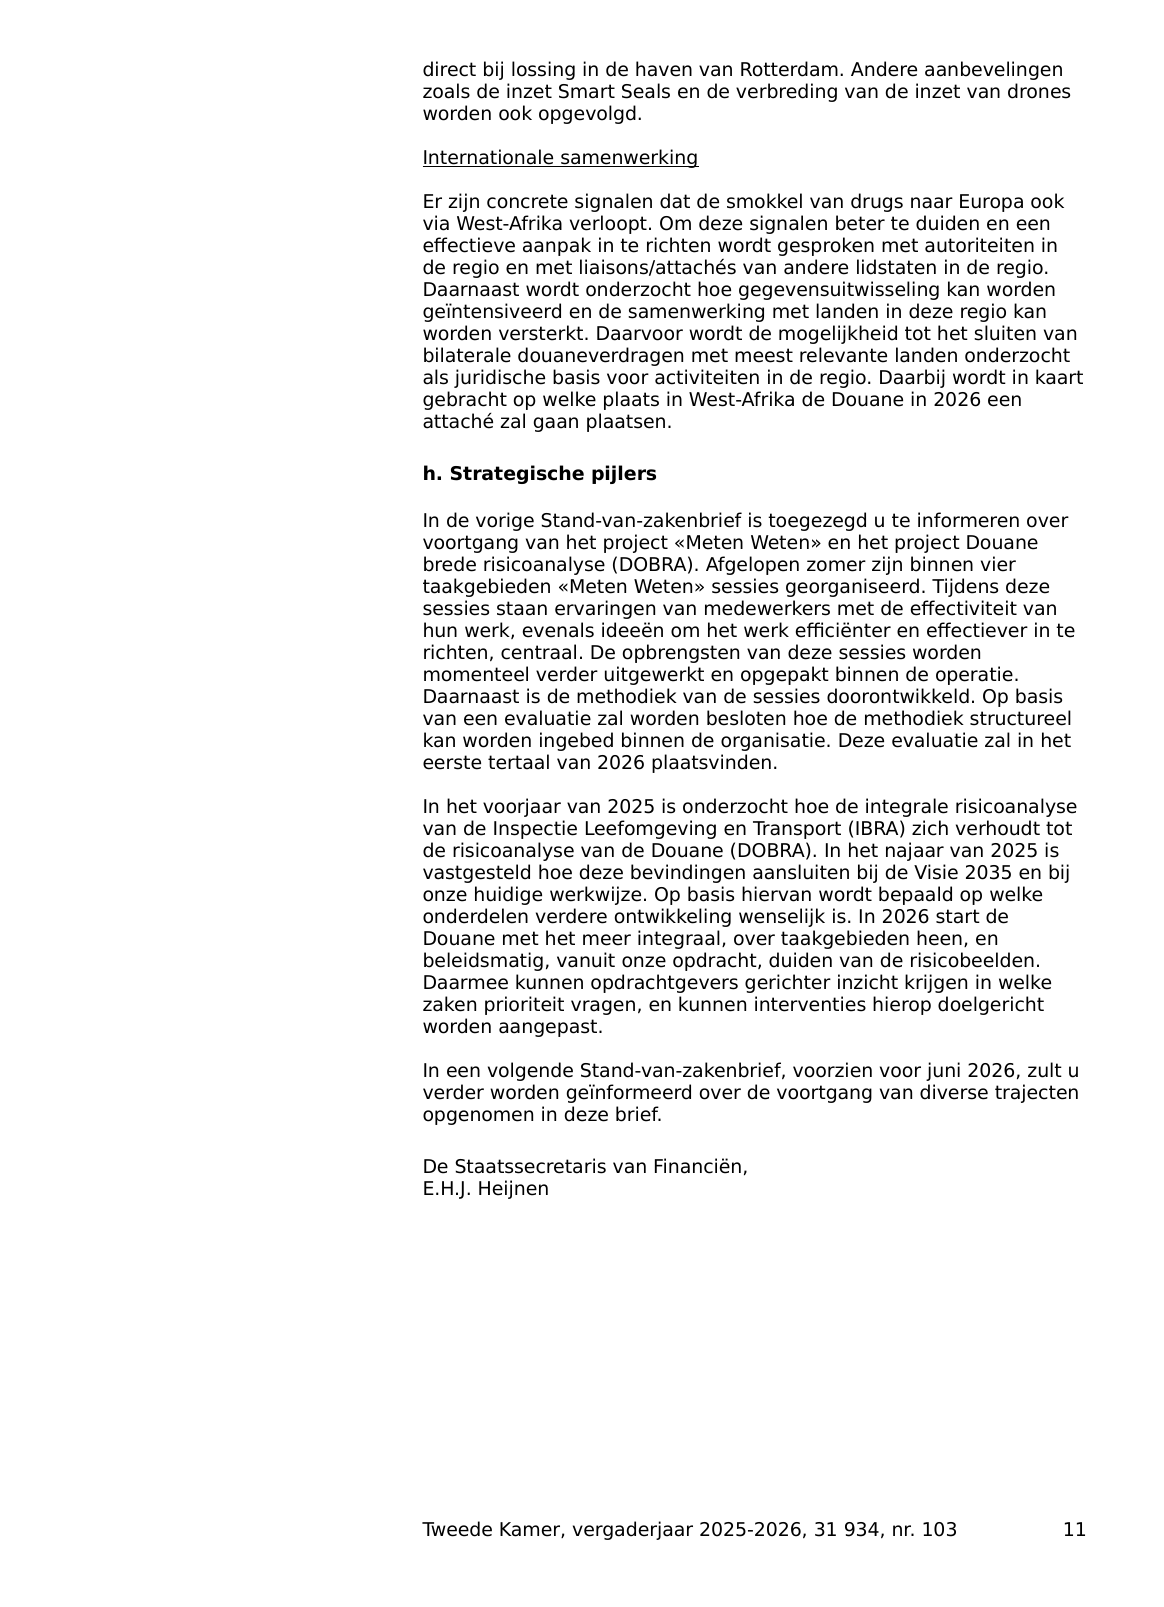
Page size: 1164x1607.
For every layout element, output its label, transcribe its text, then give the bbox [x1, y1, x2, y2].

text Er zijn concrete signalen dat de smokkel van drugs naar Europa ook via West-Afrika verloopt. Om deze signalen beter te duiden en een effectieve aanpak in te richten wordt gesproken met autoriteiten in de regio en met liaisons/attachés van andere lidstaten in de regio. Daarnaast wordt onderzocht hoe gegevensuitwisseling kan worden geïntensiveerd en de samenwerking met landen in deze regio kan worden versterkt. Daarvoor wordt de mogelijkheid tot het sluiten van bilaterale douaneverdragen met meest relevante landen onderzocht als juridische basis voor activiteiten in de regio. Daarbij wordt in kaart gebracht op welke plaats in West-Afrika de Douane in 2026 een attaché zal gaan plaatsen. [422, 191, 1087, 433]
text In het voorjaar van 2025 is onderzocht hoe de integrale risicoanalyse van de Inspectie Leefomgeving en Transport (IBRA) zich verhoudt tot de risicoanalyse van de Douane (DOBRA). In het najaar van 2025 is vastgesteld hoe deze bevindingen aansluiten bij de Visie 2035 en bij onze huidige werkwijze. Op basis hiervan wordt bepaald op welke onderdelen verdere ontwikkeling wenselijk is. In 2026 start de Douane met het meer integraal, over taakgebieden heen, en beleidsmatig, vanuit onze opdracht, duiden van de risicobeelden. Daarmee kunnen opdrachtgevers gerichter inzicht krijgen in welke zaken prioriteit vragen, en kunnen interventies hierop doelgericht worden aangepast. [422, 796, 1087, 1038]
subtitle h. Strategische pijlers [422, 463, 1087, 485]
text In een volgende Stand-van-zakenbrief, voorzien voor juni 2026, zult u verder worden geïnformeerd over de voortgang van diverse trajecten opgenomen in deze brief. [422, 1060, 1087, 1126]
text direct bij lossing in de haven van Rotterdam. Andere aanbevelingen zoals de inzet Smart Seals en de verbreding van de inzet van drones worden ook opgevolgd. [422, 59, 1087, 125]
subtitle Internationale samenwerking [422, 147, 1087, 169]
text In de vorige Stand-van-zakenbrief is toegezegd u te informeren over voortgang van het project «Meten Weten» en het project Douane brede risicoanalyse (DOBRA). Afgelopen zomer zijn binnen vier taakgebieden «Meten Weten» sessies georganiseerd. Tijdens deze sessies staan ervaringen van medewerkers met de effectiviteit van hun werk, evenals ideeën om het werk efficiënter en effectiever in te richten, centraal. De opbrengsten van deze sessies worden momenteel verder uitgewerkt en opgepakt binnen de operatie. Daarnaast is de methodiek van de sessies doorontwikkeld. Op basis van een evaluatie zal worden besloten hoe de methodiek structureel kan worden ingebed binnen de organisatie. Deze evaluatie zal in het eerste tertaal van 2026 plaatsvinden. [422, 510, 1087, 774]
text De Staatssecretaris van Financiën, E.H.J. Heijnen [422, 1156, 1087, 1200]
